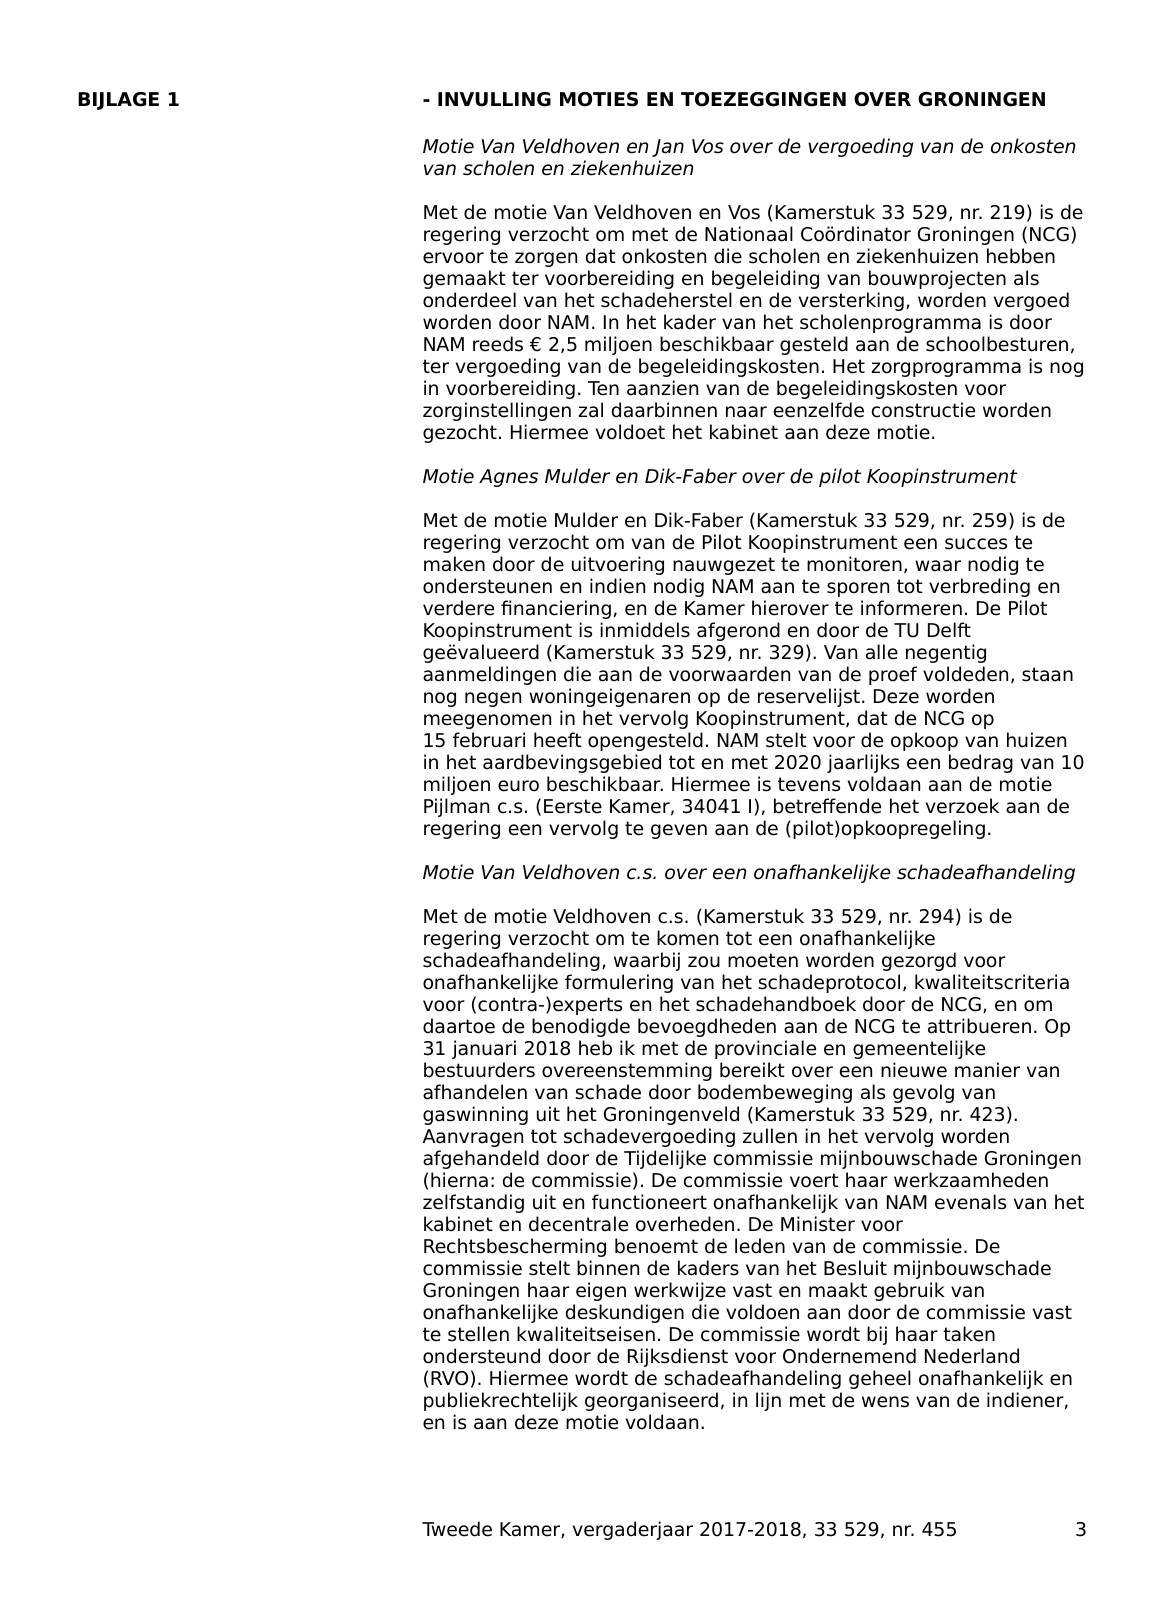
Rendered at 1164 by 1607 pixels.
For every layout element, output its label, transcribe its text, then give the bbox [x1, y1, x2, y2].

subtitle Motie Van Veldhoven en Jan Vos over de vergoeding van de onkosten van scholen en ziekenhuizen [422, 136, 1087, 180]
subtitle Motie Van Veldhoven c.s. over een onafhankelijke schadeafhandeling [422, 862, 1087, 884]
subtitle Motie Agnes Mulder en Dik-Faber over de pilot Koopinstrument [422, 466, 1087, 488]
subtitle BIJLAGE 1 - INVULLING MOTIES EN TOEZEGGINGEN OVER GRONINGEN [77, 89, 1087, 111]
text Met de motie Veldhoven c.s. (Kamerstuk 33 529, nr. 294) is de regering verzocht om te komen tot een onafhankelijke schadeafhandeling, waarbij zou moeten worden gezorgd voor onafhankelijke formulering van het schadeprotocol, kwaliteitscriteria voor (contra-)experts en het schadehandboek door de NCG, en om daartoe de benodigde bevoegdheden aan de NCG te attribueren. Op 31 januari 2018 heb ik met de provinciale en gemeentelijke bestuurders overeenstemming bereikt over een nieuwe manier van afhandelen van schade door bodembeweging als gevolg van gaswinning uit het Groningenveld (Kamerstuk 33 529, nr. 423). Aanvragen tot schadevergoeding zullen in het vervolg worden afgehandeld door de Tijdelijke commissie mijnbouwschade Groningen (hierna: de commissie). De commissie voert haar werkzaamheden zelfstandig uit en functioneert onafhankelijk van NAM evenals van het kabinet en decentrale overheden. De Minister voor Rechtsbescherming benoemt de leden van de commissie. De commissie stelt binnen de kaders van het Besluit mijnbouwschade Groningen haar eigen werkwijze vast en maakt gebruik van onafhankelijke deskundigen die voldoen aan door de commissie vast te stellen kwaliteitseisen. De commissie wordt bij haar taken ondersteund door de Rijksdienst voor Ondernemend Nederland (RVO). Hiermee wordt de schadeafhandeling geheel onafhankelijk en publiekrechtelijk georganiseerd, in lijn met de wens van de indiener, en is aan deze motie voldaan. [422, 906, 1087, 1434]
text Met de motie Mulder en Dik-Faber (Kamerstuk 33 529, nr. 259) is de regering verzocht om van de Pilot Koopinstrument een succes te maken door de uitvoering nauwgezet te monitoren, waar nodig te ondersteunen en indien nodig NAM aan te sporen tot verbreding en verdere financiering, en de Kamer hierover te informeren. De Pilot Koopinstrument is inmiddels afgerond en door de TU Delft geëvalueerd (Kamerstuk 33 529, nr. 329). Van alle negentig aanmeldingen die aan de voorwaarden van de proef voldeden, staan nog negen woningeigenaren op de reservelijst. Deze worden meegenomen in het vervolg Koopinstrument, dat de NCG op 15 februari heeft opengesteld. NAM stelt voor de opkoop van huizen in het aardbevingsgebied tot en met 2020 jaarlijks een bedrag van 10 miljoen euro beschikbaar. Hiermee is tevens voldaan aan de motie Pijlman c.s. (Eerste Kamer, 34041 I), betreffende het verzoek aan de regering een vervolg te geven aan de (pilot)opkoopregeling. [422, 510, 1087, 840]
text Met de motie Van Veldhoven en Vos (Kamerstuk 33 529, nr. 219) is de regering verzocht om met de Nationaal Coördinator Groningen (NCG) ervoor te zorgen dat onkosten die scholen en ziekenhuizen hebben gemaakt ter voorbereiding en begeleiding van bouwprojecten als onderdeel van het schadeherstel en de versterking, worden vergoed worden door NAM. In het kader van het scholenprogramma is door NAM reeds € 2,5 miljoen beschikbaar gesteld aan de schoolbesturen, ter vergoeding van de begeleidingskosten. Het zorgprogramma is nog in voorbereiding. Ten aanzien van de begeleidingskosten voor zorginstellingen zal daarbinnen naar eenzelfde constructie worden gezocht. Hiermee voldoet het kabinet aan deze motie. [422, 202, 1087, 444]
